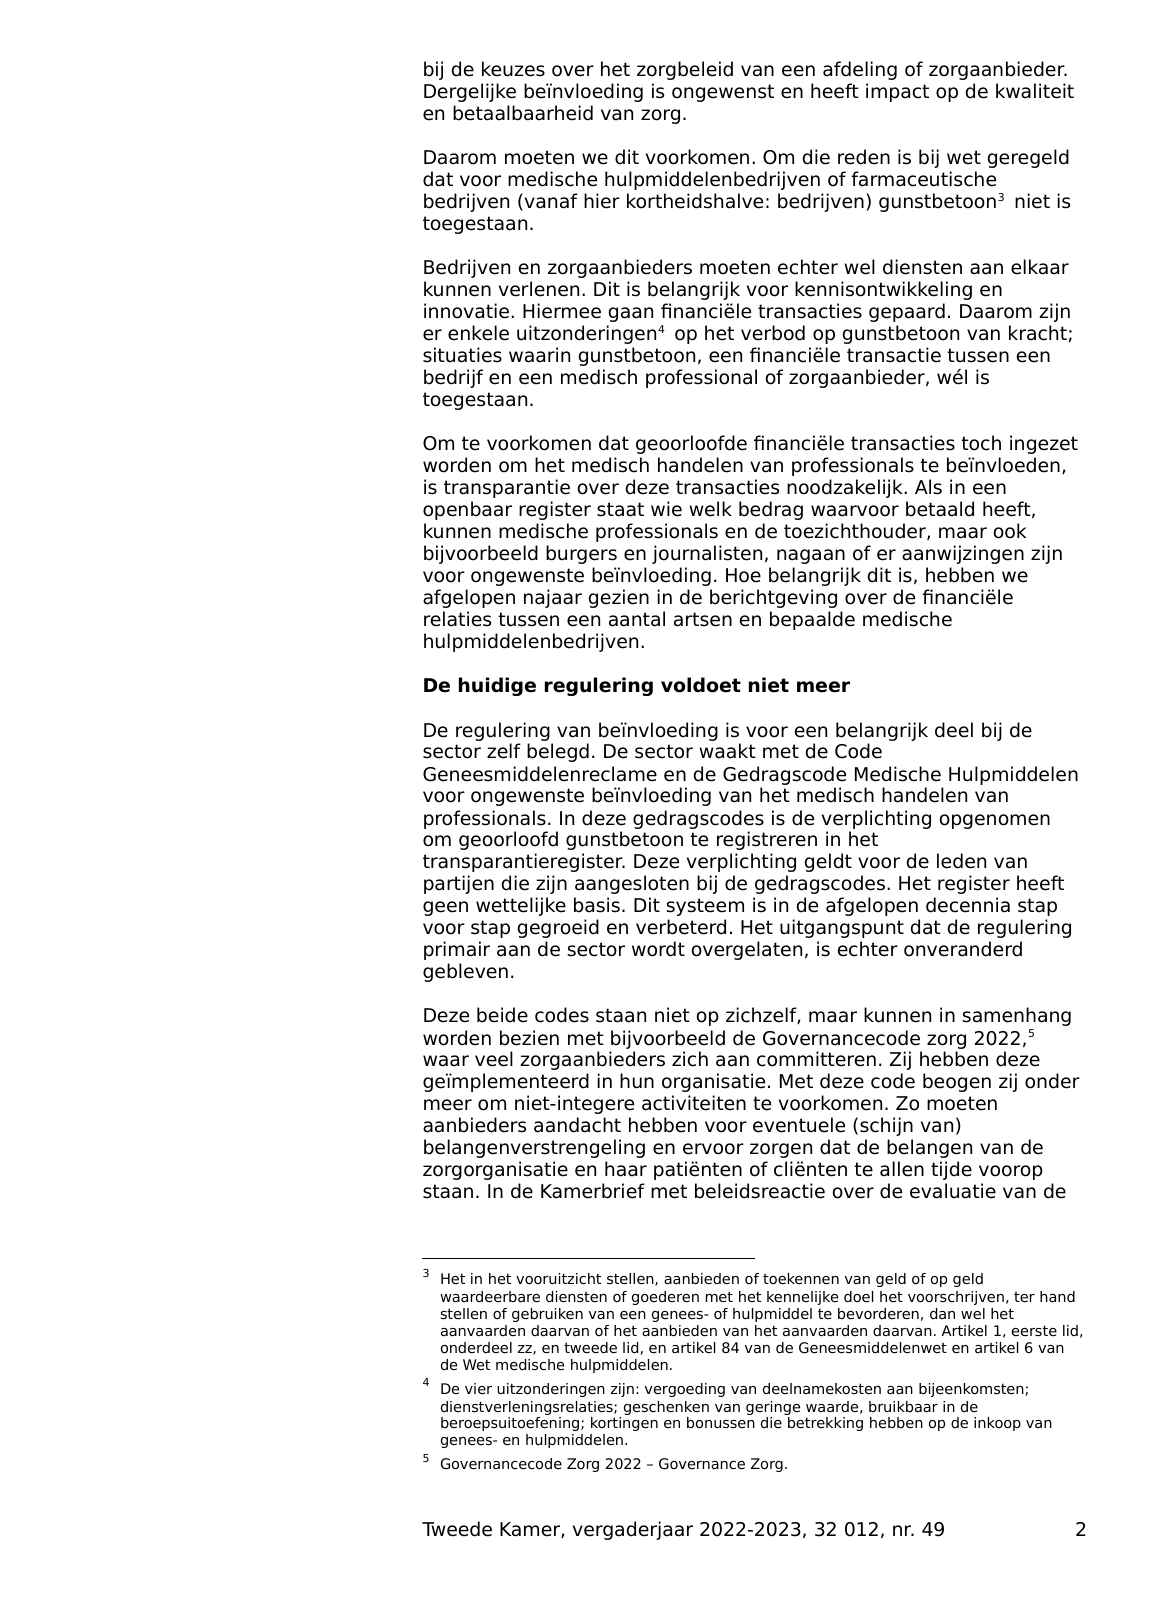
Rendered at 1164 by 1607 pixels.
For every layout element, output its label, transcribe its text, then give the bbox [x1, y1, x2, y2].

text Om te voorkomen dat geoorloofde financiële transacties toch ingezet worden om het medisch handelen van professionals te beïnvloeden, is transparantie over deze transacties noodzakelijk. Als in een openbaar register staat wie welk bedrag waarvoor betaald heeft, kunnen medische professionals en de toezichthouder, maar ook bijvoorbeeld burgers en journalisten, nagaan of er aanwijzingen zijn voor ongewenste beïnvloeding. Hoe belangrijk dit is, hebben we afgelopen najaar gezien in de berichtgeving over de financiële relaties tussen een aantal artsen en bepaalde medische hulpmiddelenbedrijven. [422, 433, 1087, 653]
text Governancecode Zorg 2022 – Governance Zorg. [422, 1452, 1087, 1474]
text Bedrijven en zorgaanbieders moeten echter wel diensten aan elkaar kunnen verlenen. Dit is belangrijk voor kennisontwikkeling en innovatie. Hiermee gaan financiële transacties gepaard. Daarom zijn er enkele uitzonderingen op het verbod op gunstbetoon van kracht; situaties waarin gunstbetoon, een financiële transactie tussen een bedrijf en een medisch professional of zorgaanbieder, wél is toegestaan. [422, 257, 1087, 411]
subtitle De huidige regulering voldoet niet meer [422, 675, 1087, 697]
text Het in het vooruitzicht stellen, aanbieden of toekennen van geld of op geld waardeerbare diensten of goederen met het kennelijke doel het voorschrijven, ter hand stellen of gebruiken van een genees- of hulpmiddel te bevorderen, dan wel het aanvaarden daarvan of het aanbieden van het aanvaarden daarvan. Artikel 1, eerste lid, onderdeel zz, en tweede lid, en artikel 84 van de Geneesmiddelenwet en artikel 6 van de Wet medische hulpmiddelen. [422, 1267, 1087, 1374]
text Deze beide codes staan niet op zichzelf, maar kunnen in samenhang worden bezien met bijvoorbeeld de Governancecode zorg 2022, waar veel zorgaanbieders zich aan committeren. Zij hebben deze geïmplementeerd in hun organisatie. Met deze code beogen zij onder meer om niet-integere activiteiten te voorkomen. Zo moeten aanbieders aandacht hebben voor eventuele (schijn van) belangenverstrengeling en ervoor zorgen dat de belangen van de zorgorganisatie en haar patiënten of cliënten te allen tijde voorop staan. In de Kamerbrief met beleidsreactie over de evaluatie van de [422, 1005, 1087, 1203]
text De vier uitzonderingen zijn: vergoeding van deelnamekosten aan bijeenkomsten; dienstverleningsrelaties; geschenken van geringe waarde, bruikbaar in de beroepsuitoefening; kortingen en bonussen die betrekking hebben op de inkoop van genees- en hulpmiddelen. [422, 1377, 1087, 1449]
text De regulering van beïnvloeding is voor een belangrijk deel bij de sector zelf belegd. De sector waakt met de Code Geneesmiddelenreclame en de Gedragscode Medische Hulpmiddelen voor ongewenste beïnvloeding van het medisch handelen van professionals. In deze gedragscodes is de verplichting opgenomen om geoorloofd gunstbetoon te registreren in het transparantieregister. Deze verplichting geldt voor de leden van partijen die zijn aangesloten bij de gedragscodes. Het register heeft geen wettelijke basis. Dit systeem is in de afgelopen decennia stap voor stap gegroeid en verbeterd. Het uitgangspunt dat de regulering primair aan de sector wordt overgelaten, is echter onveranderd gebleven. [422, 719, 1087, 983]
text Daarom moeten we dit voorkomen. Om die reden is bij wet geregeld dat voor medische hulpmiddelenbedrijven of farmaceutische bedrijven (vanaf hier kortheidshalve: bedrijven) gunstbetoon niet is toegestaan. [422, 147, 1087, 235]
text bij de keuzes over het zorgbeleid van een afdeling of zorgaanbieder. Dergelijke beïnvloeding is ongewenst en heeft impact op de kwaliteit en betaalbaarheid van zorg. [422, 59, 1087, 125]
